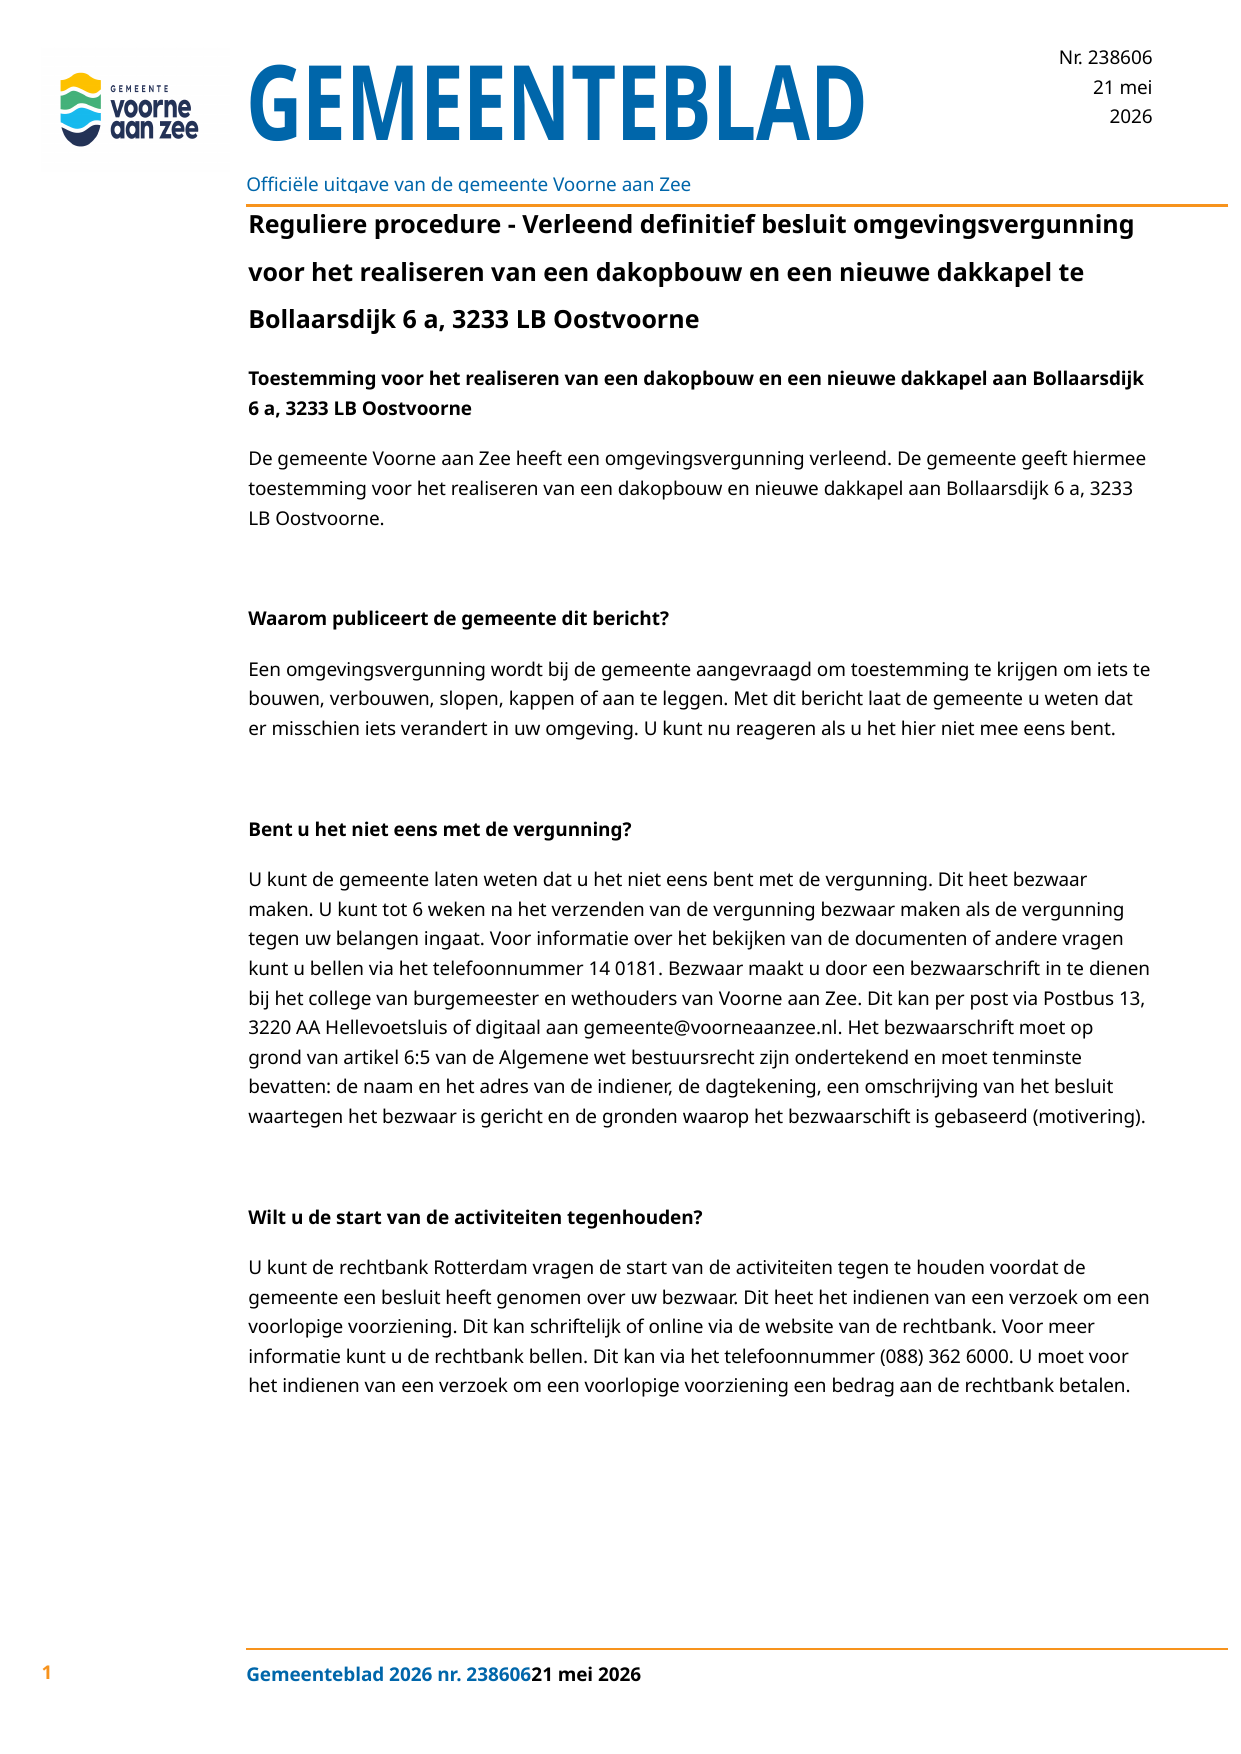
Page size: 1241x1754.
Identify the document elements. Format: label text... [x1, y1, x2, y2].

text U kunt de gemeente laten weten dat u het niet eens bent met de vergunning. Dit heet bezwaar maken. U kunt tot 6 weken na het verzenden van de vergunning bezwaar maken als de vergunning tegen uw belangen ingaat. Voor informatie over het bekijken van de documenten of andere vragen kunt u bellen via het telefoonnummer 14 0181. Bezwaar maakt u door een bezwaarschrift in te dienen bij het college van burgemeester en wethouders van Voorne aan Zee. Dit kan per post via Postbus 13, 3220 AA Hellevoetsluis of digitaal aan gemeente@voorneaanzee.nl. Het bezwaarschrift moet op grond van artikel 6:5 van de Algemene wet bestuursrecht zijn ondertekend en moet tenminste bevatten: de naam en het adres van de indiener, de dagtekening, een omschrijving van het besluit waartegen het bezwaar is gericht en de gronden waarop het bezwaarschift is gebaseerd (motivering). [248, 866, 1152, 1129]
picture [41, 47, 231, 172]
text Bent u het niet eens met de vergunning? [248, 816, 1152, 842]
text U kunt de rechtbank Rotterdam vragen de start van de activiteiten tegen te houden voordat de gemeente een besluit heeft genomen over uw bezwaar. Dit heet het indienen van een verzoek om een voorlopige voorziening. Dit kan schriftelijk of online via de website van de rechtbank. Voor meer informatie kunt u de rechtbank bellen. Dit kan via het telefoonnummer (088) 362 6000. U moet voor het indienen van een verzoek om een voorlopige voorziening een bedrag aan de rechtbank betalen. [248, 1254, 1152, 1398]
text Een omgevingsvergunning wordt bij de gemeente aangevraagd om toestemming te krijgen om iets te bouwen, verbouwen, slopen, kappen of aan te leggen. Met dit bericht laat de gemeente u weten dat er misschien iets verandert in uw omgeving. U kunt nu reageren als u het hier niet mee eens bent. [248, 656, 1152, 741]
text Toestemming voor het realiseren van een dakopbouw en een nieuwe dakkapel aan Bollaarsdijk 6 a, 3233 LB Oostvoorne [248, 366, 1152, 421]
text Reguliere procedure - Verleend definitief besluit omgevingsvergunning voor het realiseren van een dakopbouw en een nieuwe dakkapel te Bollaarsdijk 6 a, 3233 LB Oostvoorne [248, 207, 1152, 336]
text Wilt u de start van de activiteiten tegenhouden? [248, 1204, 1152, 1229]
text De gemeente Voorne aan Zee heeft een omgevingsvergunning verleend. De gemeente geeft hiermee toestemming voor het realiseren van een dakopbouw en nieuwe dakkapel aan Bollaarsdijk 6 a, 3233 LB Oostvoorne. [248, 446, 1152, 530]
text Waarom publiceert de gemeente dit bericht? [248, 606, 1152, 631]
